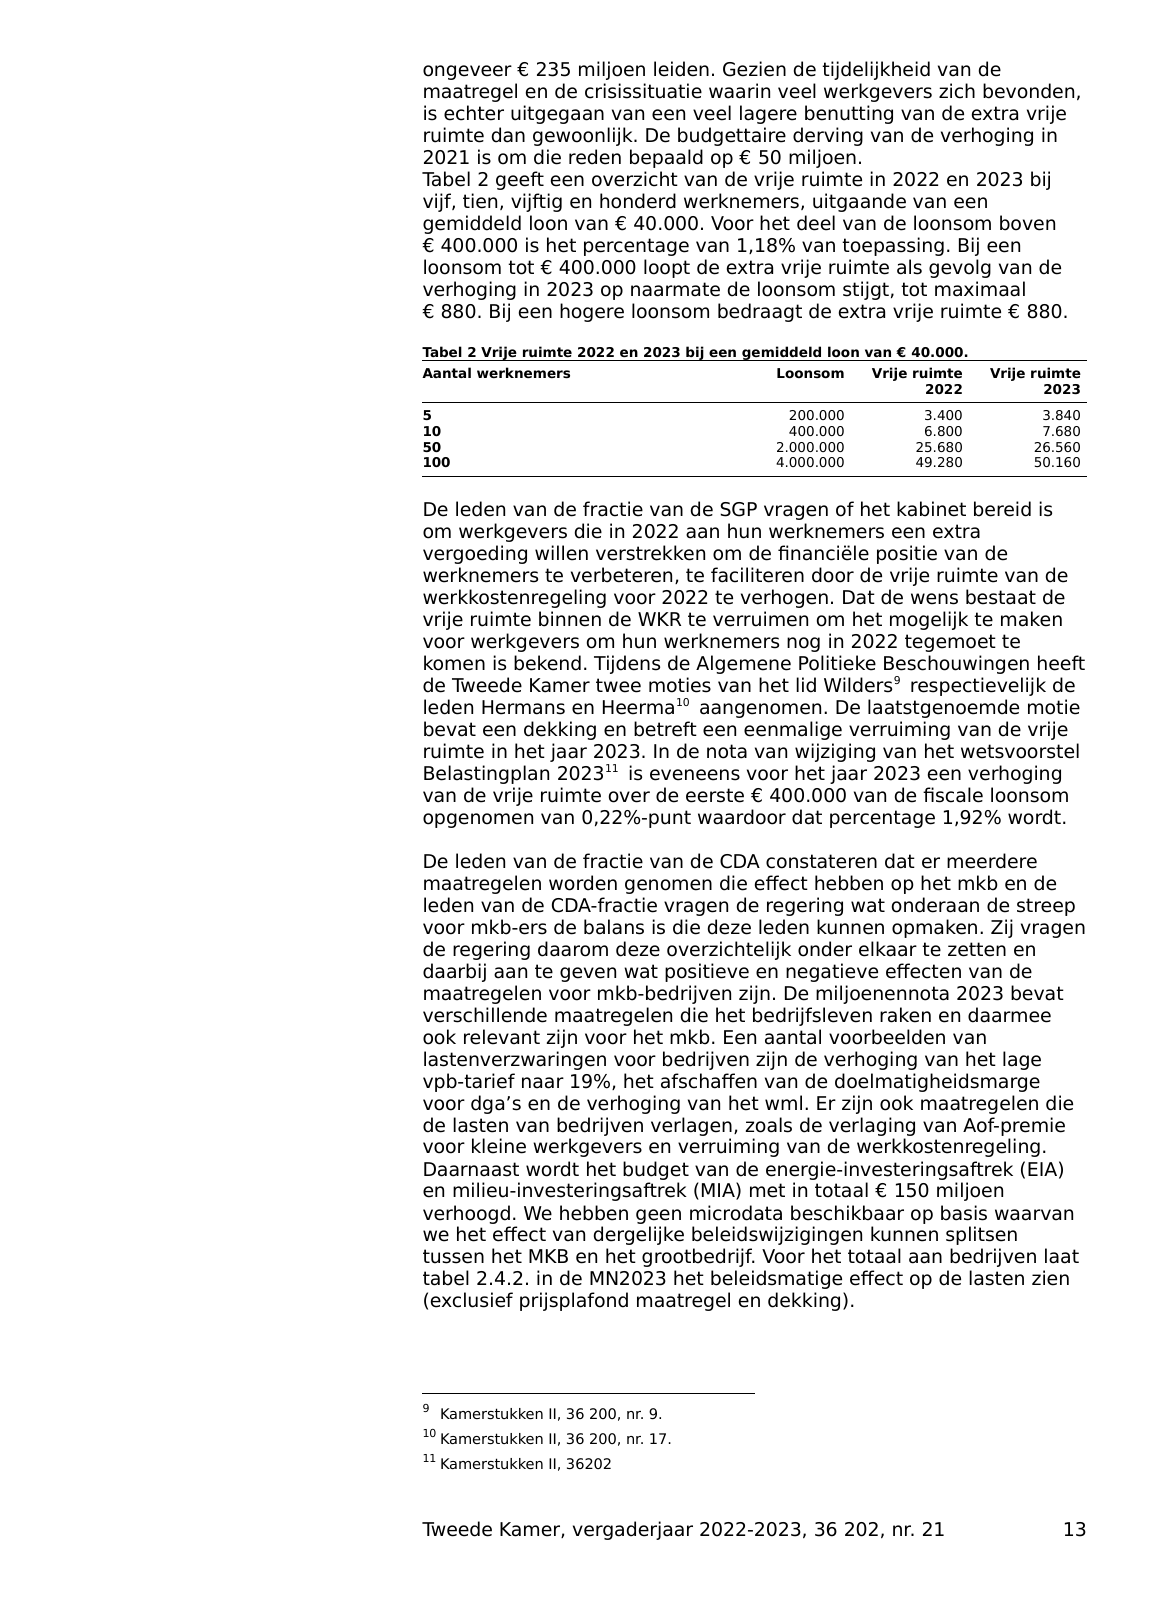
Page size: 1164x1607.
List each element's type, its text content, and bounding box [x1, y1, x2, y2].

table_cell Vrije ruimte 2023 [969, 361, 1087, 402]
table_cell 50 [422, 440, 732, 455]
table_cell 26.560 [969, 440, 1087, 455]
table_cell Loonsom [732, 361, 850, 402]
table_cell 50.160 [969, 455, 1087, 476]
text Kamerstukken II, 36 200, nr. 9. [422, 1402, 1087, 1424]
table_cell 6.800 [850, 424, 968, 439]
table_cell Vrije ruimte 2022 [850, 361, 968, 402]
table_cell 100 [422, 455, 732, 476]
table_header Tabel 2 Vrije ruimte 2022 en 2023 bij een gemiddeld loon van € 40.000. [422, 345, 1087, 360]
table_cell 400.000 [732, 424, 850, 439]
table_cell 3.400 [850, 403, 968, 424]
text De leden van de fractie van de SGP vragen of het kabinet bereid is om werkgevers die in 2022 aan hun werknemers een extra vergoeding willen verstrekken om de financiële positie van de werknemers te verbeteren, te faciliteren door de vrije ruimte van de werkkostenregeling voor 2022 te verhogen. Dat de wens bestaat de vrije ruimte binnen de WKR te verruimen om het mogelijk te maken voor werkgevers om hun werknemers nog in 2022 tegemoet te komen is bekend. Tijdens de Algemene Politieke Beschouwingen heeft de Tweede Kamer twee moties van het lid Wilders respectievelijk de leden Hermans en Heerma aangenomen. De laatstgenoemde motie bevat een dekking en betreft een eenmalige verruiming van de vrije ruimte in het jaar 2023. In de nota van wijziging van het wetsvoorstel Belastingplan 2023 is eveneens voor het jaar 2023 een verhoging van de vrije ruimte over de eerste € 400.000 van de fiscale loonsom opgenomen van 0,22%-punt waardoor dat percentage 1,92% wordt. [422, 499, 1087, 828]
text Kamerstukken II, 36 200, nr. 17. [422, 1427, 1087, 1449]
table_cell Aantal werknemers [422, 361, 732, 402]
text ongeveer € 235 miljoen leiden. Gezien de tijdelijkheid van de maatregel en de crisissituatie waarin veel werkgevers zich bevonden, is echter uitgegaan van een veel lagere benutting van de extra vrije ruimte dan gewoonlijk. De budgettaire derving van de verhoging in 2021 is om die reden bepaald op € 50 miljoen. [422, 59, 1087, 169]
table_cell 7.680 [969, 424, 1087, 439]
table_cell 5 [422, 403, 732, 424]
text De leden van de fractie van de CDA constateren dat er meerdere maatregelen worden genomen die effect hebben op het mkb en de leden van de CDA-fractie vragen de regering wat onderaan de streep voor mkb-ers de balans is die deze leden kunnen opmaken. Zij vragen de regering daarom deze overzichtelijk onder elkaar te zetten en daarbij aan te geven wat positieve en negatieve effecten van de maatregelen voor mkb-bedrijven zijn. De miljoenennota 2023 bevat verschillende maatregelen die het bedrijfsleven raken en daarmee ook relevant zijn voor het mkb. Een aantal voorbeelden van lastenverzwaringen voor bedrijven zijn de verhoging van het lage vpb-tarief naar 19%, het afschaffen van de doelmatigheidsmarge voor dga’s en de verhoging van het wml. Er zijn ook maatregelen die de lasten van bedrijven verlagen, zoals de verlaging van Aof-premie voor kleine werkgevers en verruiming van de werkkostenregeling. Daarnaast wordt het budget van de energie-investeringsaftrek (EIA) en milieu-investeringsaftrek (MIA) met in totaal € 150 miljoen verhoogd. We hebben geen microdata beschikbaar op basis waarvan we het effect van dergelijke beleidswijzigingen kunnen splitsen tussen het MKB en het grootbedrijf. Voor het totaal aan bedrijven laat tabel 2.4.2. in de MN2023 het beleidsmatige effect op de lasten zien (exclusief prijsplafond maatregel en dekking). [422, 851, 1087, 1312]
table_cell 200.000 [732, 403, 850, 424]
table_cell 49.280 [850, 455, 968, 476]
table_cell 25.680 [850, 440, 968, 455]
text Tabel 2 geeft een overzicht van de vrije ruimte in 2022 en 2023 bij vijf, tien, vijftig en honderd werknemers, uitgaande van een gemiddeld loon van € 40.000. Voor het deel van de loonsom boven € 400.000 is het percentage van 1,18% van toepassing. Bij een loonsom tot € 400.000 loopt de extra vrije ruimte als gevolg van de verhoging in 2023 op naarmate de loonsom stijgt, tot maximaal € 880. Bij een hogere loonsom bedraagt de extra vrije ruimte € 880. [422, 169, 1087, 323]
table_cell 10 [422, 424, 732, 439]
text Kamerstukken II, 36202 [422, 1452, 1087, 1474]
table_cell 4.000.000 [732, 455, 850, 476]
table_cell 2.000.000 [732, 440, 850, 455]
table_cell 3.840 [969, 403, 1087, 424]
